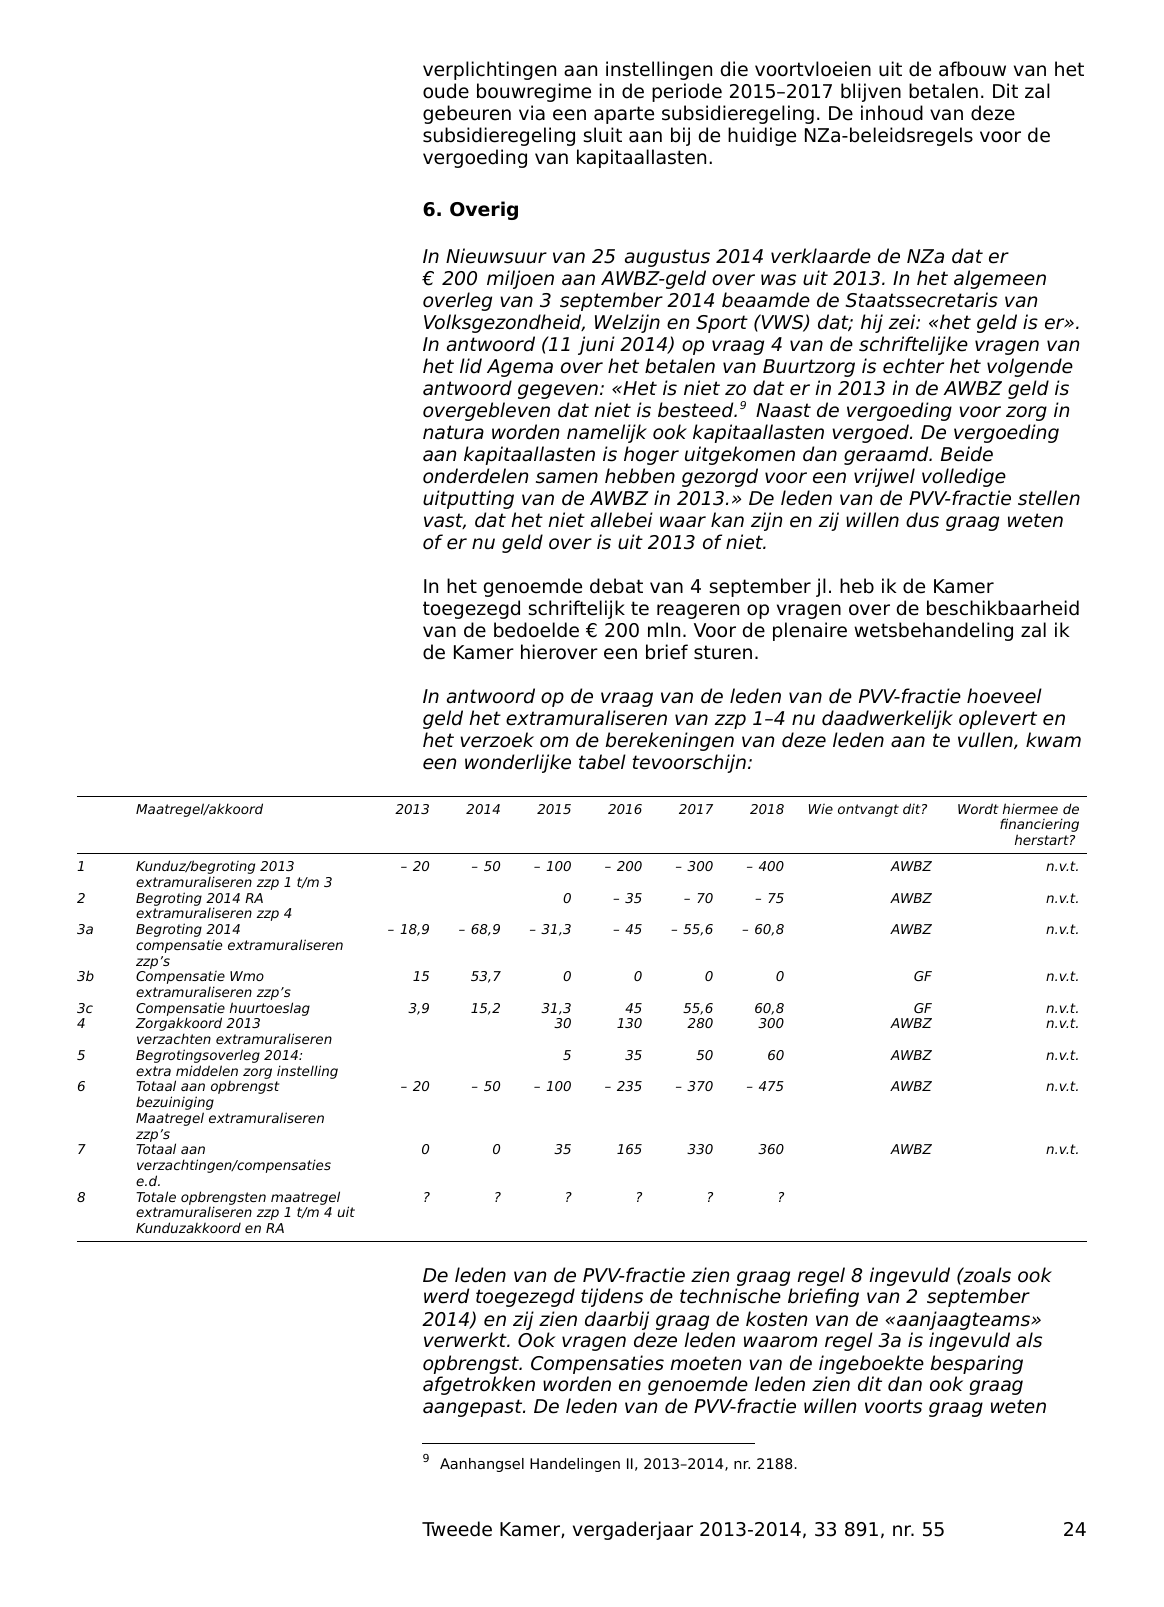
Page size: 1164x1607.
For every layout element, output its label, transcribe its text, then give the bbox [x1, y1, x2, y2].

table_cell 60 [720, 1048, 791, 1079]
table_cell [437, 891, 508, 922]
table_cell [366, 891, 437, 922]
text In Nieuwsuur van 25 augustus 2014 verklaarde de NZa dat er € 200 miljoen aan AWBZ-geld over was uit 2013. In het algemeen overleg van 3 september 2014 beaamde de Staatssecretaris van Volksgezondheid, Welzijn en Sport (VWS) dat; hij zei: «het geld is er». In antwoord (11 juni 2014) op vraag 4 van de schriftelijke vragen van het lid Agema over het betalen van Buurtzorg is echter het volgende antwoord gegeven: «Het is niet zo dat er in 2013 in de AWBZ geld is overgebleven dat niet is besteed. Naast de vergoeding voor zorg in natura worden namelijk ook kapitaallasten vergoed. De vergoeding aan kapitaallasten is hoger uitgekomen dan geraamd. Beide onderdelen samen hebben gezorgd voor een vrijwel volledige uitputting van de AWBZ in 2013.» De leden van de PVV-fractie stellen vast, dat het niet allebei waar kan zijn en zij willen dus graag weten of er nu geld over is uit 2013 of niet. [422, 246, 1087, 554]
table_cell 5 [508, 1048, 579, 1079]
text Aanhangsel Handelingen II, 2013–2014, nr. 2188. [422, 1452, 1087, 1474]
table_cell AWBZ [791, 1048, 939, 1079]
table_cell Begrotingsoverleg 2014: extra middelen zorg instelling [130, 1048, 366, 1079]
table_cell Compensatie huurtoeslag [130, 1001, 366, 1016]
table_cell 130 [579, 1016, 649, 1048]
table_cell 165 [579, 1142, 649, 1189]
table_header 2017 [650, 797, 720, 853]
table_cell 55,6 [650, 1001, 720, 1016]
table_cell ? [437, 1189, 508, 1241]
table_cell Zorgakkoord 2013 verzachten extramuraliseren [130, 1016, 366, 1048]
table_cell Kunduz/begroting 2013 extramuraliseren zzp 1 t/m 3 [130, 854, 366, 891]
table_cell – 100 [508, 1079, 579, 1142]
table_cell – 75 [720, 891, 791, 922]
table_cell n.v.t. [939, 969, 1087, 1001]
table_cell n.v.t. [939, 1079, 1087, 1142]
table_cell – 20 [366, 1079, 437, 1142]
table_header Wordt hiermee de financiering herstart? [939, 797, 1087, 853]
table_cell 2 [77, 891, 130, 922]
table_cell [366, 1048, 437, 1079]
table_cell – 35 [579, 891, 649, 922]
table_cell 45 [579, 1001, 649, 1016]
table_cell – 68,9 [437, 922, 508, 969]
table_cell – 475 [720, 1079, 791, 1142]
table_cell – 300 [650, 854, 720, 891]
table_cell 0 [579, 969, 649, 1001]
table_cell 15,2 [437, 1001, 508, 1016]
table_cell 280 [650, 1016, 720, 1048]
table_cell – 60,8 [720, 922, 791, 969]
table_cell [791, 1189, 939, 1241]
table_cell 50 [650, 1048, 720, 1079]
table_header [77, 797, 130, 853]
text In het genoemde debat van 4 september jl. heb ik de Kamer toegezegd schriftelijk te reageren op vragen over de beschikbaarheid van de bedoelde € 200 mln. Voor de plenaire wetsbehandeling zal ik de Kamer hierover een brief sturen. [422, 576, 1087, 664]
table_cell Totaal aan verzachtingen/compensaties e.d. [130, 1142, 366, 1189]
subtitle 6. Overig [422, 199, 1087, 221]
table_cell AWBZ [791, 1016, 939, 1048]
table_cell 3c [77, 1001, 130, 1016]
table_cell 330 [650, 1142, 720, 1189]
table_cell 3b [77, 969, 130, 1001]
table_cell n.v.t. [939, 854, 1087, 891]
table_cell 3,9 [366, 1001, 437, 1016]
table_cell ? [508, 1189, 579, 1241]
table_cell n.v.t. [939, 891, 1087, 922]
table_header Wie ontvangt dit? [791, 797, 939, 853]
text De leden van de PVV-fractie zien graag regel 8 ingevuld (zoals ook werd toegezegd tijdens de technische briefing van 2 september 2014) en zij zien daarbij graag de kosten van de «aanjaagteams» verwerkt. Ook vragen deze leden waarom regel 3a is ingevuld als opbrengst. Compensaties moeten van de ingeboekte besparing afgetrokken worden en genoemde leden zien dit dan ook graag aangepast. De leden van de PVV-fractie willen voorts graag weten [422, 1264, 1087, 1418]
table_cell n.v.t. [939, 1142, 1087, 1189]
table_cell 60,8 [720, 1001, 791, 1016]
table_cell ? [650, 1189, 720, 1241]
table_header 2018 [720, 797, 791, 853]
table_cell 35 [508, 1142, 579, 1189]
table_cell – 235 [579, 1079, 649, 1142]
table_cell – 50 [437, 1079, 508, 1142]
table_cell [366, 1016, 437, 1048]
table_cell – 70 [650, 891, 720, 922]
table_cell n.v.t. [939, 1048, 1087, 1079]
table_cell Totaal aan opbrengst bezuiniging Maatregel extramuraliseren zzp’s [130, 1079, 366, 1142]
table_cell 35 [579, 1048, 649, 1079]
table_cell Totale opbrengsten maatregel extramuraliseren zzp 1 t/m 4 uit Kunduzakkoord en RA [130, 1189, 366, 1241]
table_cell 8 [77, 1189, 130, 1241]
table_cell GF [791, 969, 939, 1001]
table_cell Compensatie Wmo extramuraliseren zzp’s [130, 969, 366, 1001]
table_cell Begroting 2014 RA extramuraliseren zzp 4 [130, 891, 366, 922]
text verplichtingen aan instellingen die voortvloeien uit de afbouw van het oude bouwregime in de periode 2015–2017 blijven betalen. Dit zal gebeuren via een aparte subsidieregeling. De inhoud van deze subsidieregeling sluit aan bij de huidige NZa-beleidsregels voor de vergoeding van kapitaallasten. [422, 59, 1087, 169]
table_cell 1 [77, 854, 130, 891]
table_cell 4 [77, 1016, 130, 1048]
table_cell 0 [650, 969, 720, 1001]
table_cell 300 [720, 1016, 791, 1048]
table_cell 6 [77, 1079, 130, 1142]
table_header Maatregel/akkoord [130, 797, 366, 853]
table_cell – 50 [437, 854, 508, 891]
table_cell [437, 1048, 508, 1079]
table_cell – 45 [579, 922, 649, 969]
table_cell – 31,3 [508, 922, 579, 969]
text In antwoord op de vraag van de leden van de PVV-fractie hoeveel geld het extramuraliseren van zzp 1–4 nu daadwerkelijk oplevert en het verzoek om de berekeningen van deze leden aan te vullen, kwam een wonderlijke tabel tevoorschijn: [422, 686, 1087, 774]
table_cell 0 [508, 969, 579, 1001]
table_cell AWBZ [791, 854, 939, 891]
table_header 2013 [366, 797, 437, 853]
table_cell AWBZ [791, 922, 939, 969]
table_cell AWBZ [791, 1142, 939, 1189]
table_cell 7 [77, 1142, 130, 1189]
table_cell 0 [366, 1142, 437, 1189]
table_cell 30 [508, 1016, 579, 1048]
table_cell [437, 1016, 508, 1048]
table_cell 360 [720, 1142, 791, 1189]
table_cell ? [366, 1189, 437, 1241]
table_cell 15 [366, 969, 437, 1001]
table_header 2016 [579, 797, 649, 853]
table_cell 53,7 [437, 969, 508, 1001]
table_cell n.v.t. [939, 922, 1087, 969]
table_cell ? [720, 1189, 791, 1241]
table_cell 3a [77, 922, 130, 969]
table_cell [939, 1189, 1087, 1241]
table_cell Begroting 2014 compensatie extramuraliseren zzp’s [130, 922, 366, 969]
table_header 2015 [508, 797, 579, 853]
table_cell – 55,6 [650, 922, 720, 969]
table_header 2014 [437, 797, 508, 853]
table_cell ? [579, 1189, 649, 1241]
table_cell AWBZ [791, 891, 939, 922]
table_cell n.v.t. [939, 1001, 1087, 1016]
table_cell – 400 [720, 854, 791, 891]
table_cell n.v.t. [939, 1016, 1087, 1048]
table_cell – 100 [508, 854, 579, 891]
table_cell GF [791, 1001, 939, 1016]
table_cell – 20 [366, 854, 437, 891]
table_cell – 370 [650, 1079, 720, 1142]
table_cell AWBZ [791, 1079, 939, 1142]
table_cell 31,3 [508, 1001, 579, 1016]
table_cell 0 [437, 1142, 508, 1189]
table_cell 0 [720, 969, 791, 1001]
table_cell – 18,9 [366, 922, 437, 969]
table_cell 0 [508, 891, 579, 922]
table_cell – 200 [579, 854, 649, 891]
table_cell 5 [77, 1048, 130, 1079]
